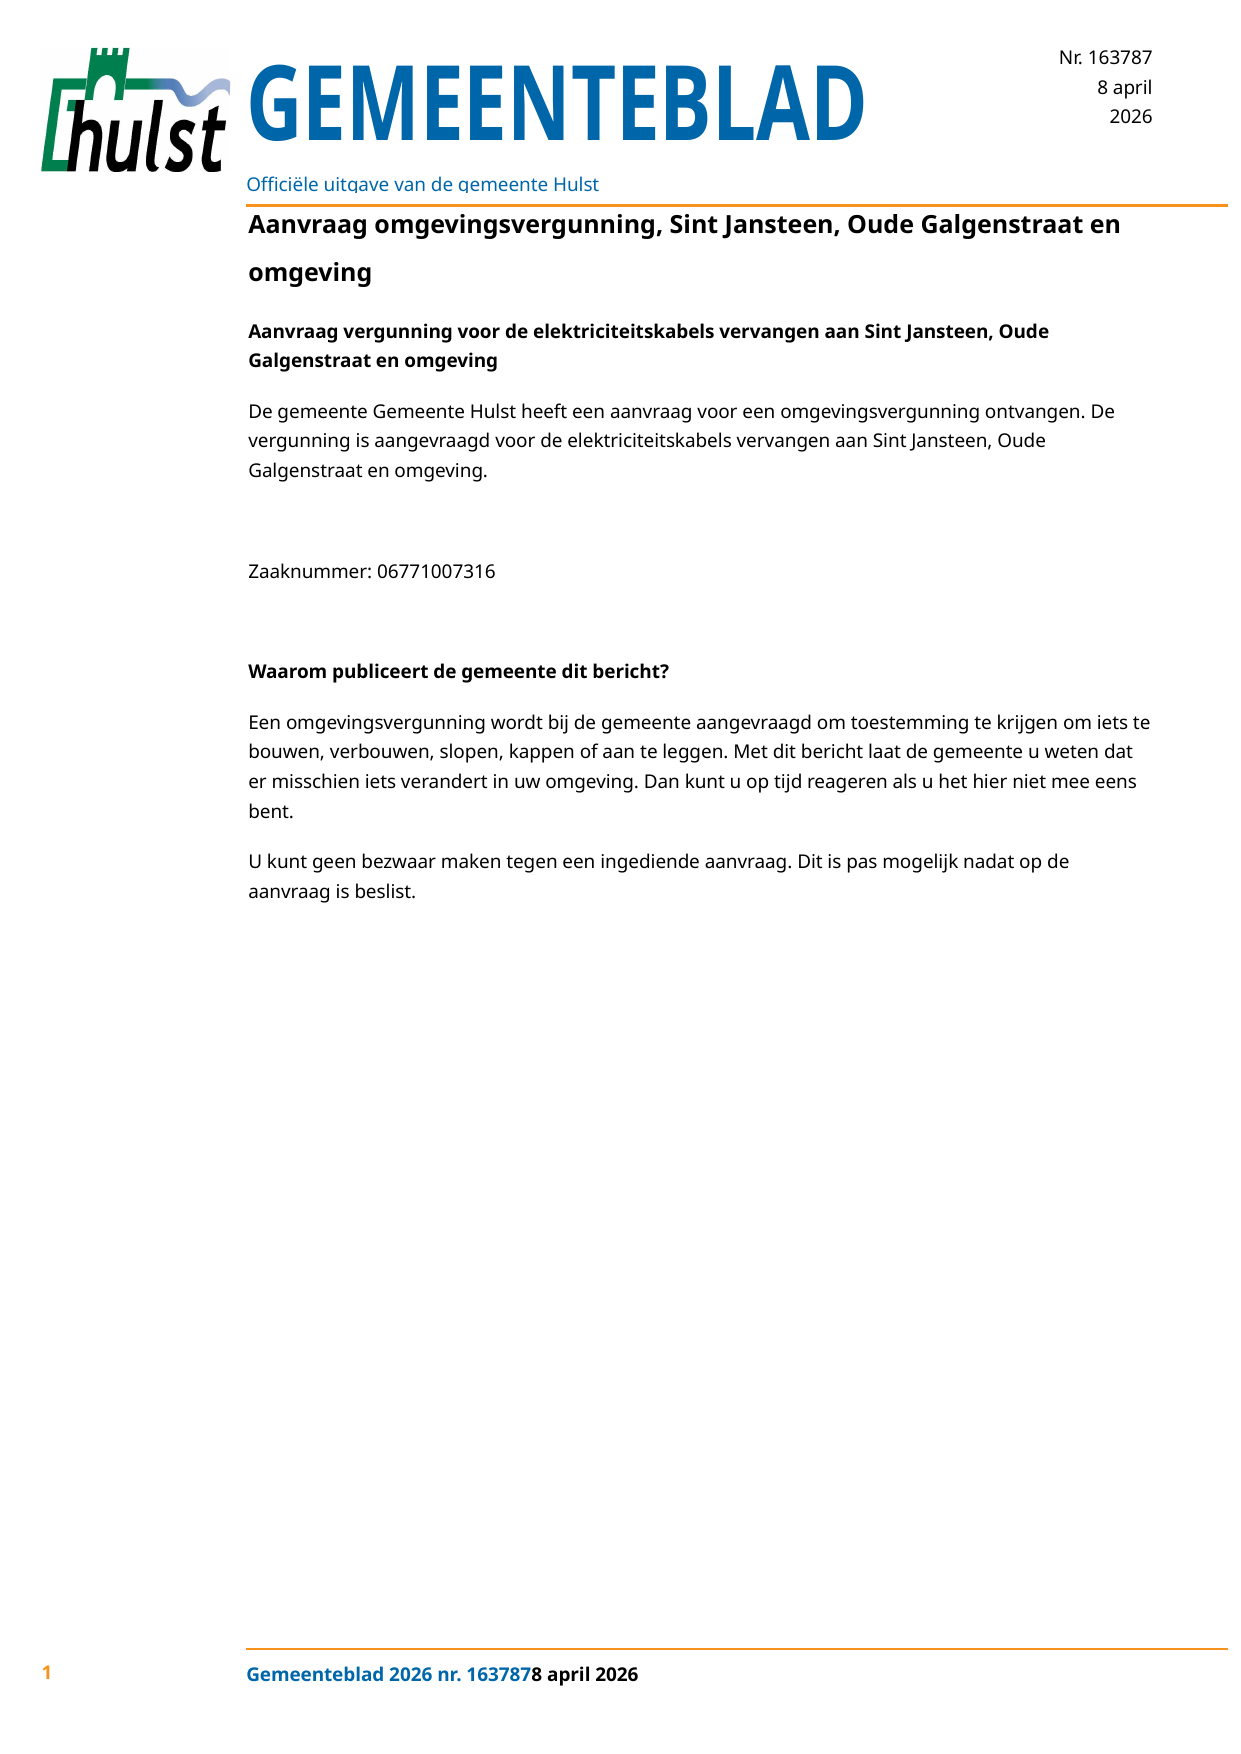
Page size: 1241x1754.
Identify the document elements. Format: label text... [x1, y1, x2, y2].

text Zaaknummer: 06771007316 [248, 558, 1152, 584]
text Aanvraag vergunning voor de elektriciteitskabels vervangen aan Sint Jansteen, Oude Galgenstraat en omgeving [248, 318, 1152, 373]
text Een omgevingsvergunning wordt bij de gemeente aangevraagd om toestemming te krijgen om iets te bouwen, verbouwen, slopen, kappen of aan te leggen. Met dit bericht laat de gemeente u weten dat er misschien iets verandert in uw omgeving. Dan kunt u op tijd reageren als u het hier niet mee eens bent. [248, 709, 1152, 824]
picture [41, 47, 231, 172]
text Aanvraag omgevingsvergunning, Sint Jansteen, Oude Galgenstraat en omgeving [248, 207, 1152, 288]
text Waarom publiceert de gemeente dit bericht? [248, 659, 1152, 684]
text U kunt geen bezwaar maken tegen een ingediende aanvraag. Dit is pas mogelijk nadat op de aanvraag is beslist. [248, 848, 1152, 904]
text De gemeente Gemeente Hulst heeft een aanvraag voor een omgevingsvergunning ontvangen. De vergunning is aangevraagd voor de elektriciteitskabels vervangen aan Sint Jansteen, Oude Galgenstraat en omgeving. [248, 398, 1152, 483]
